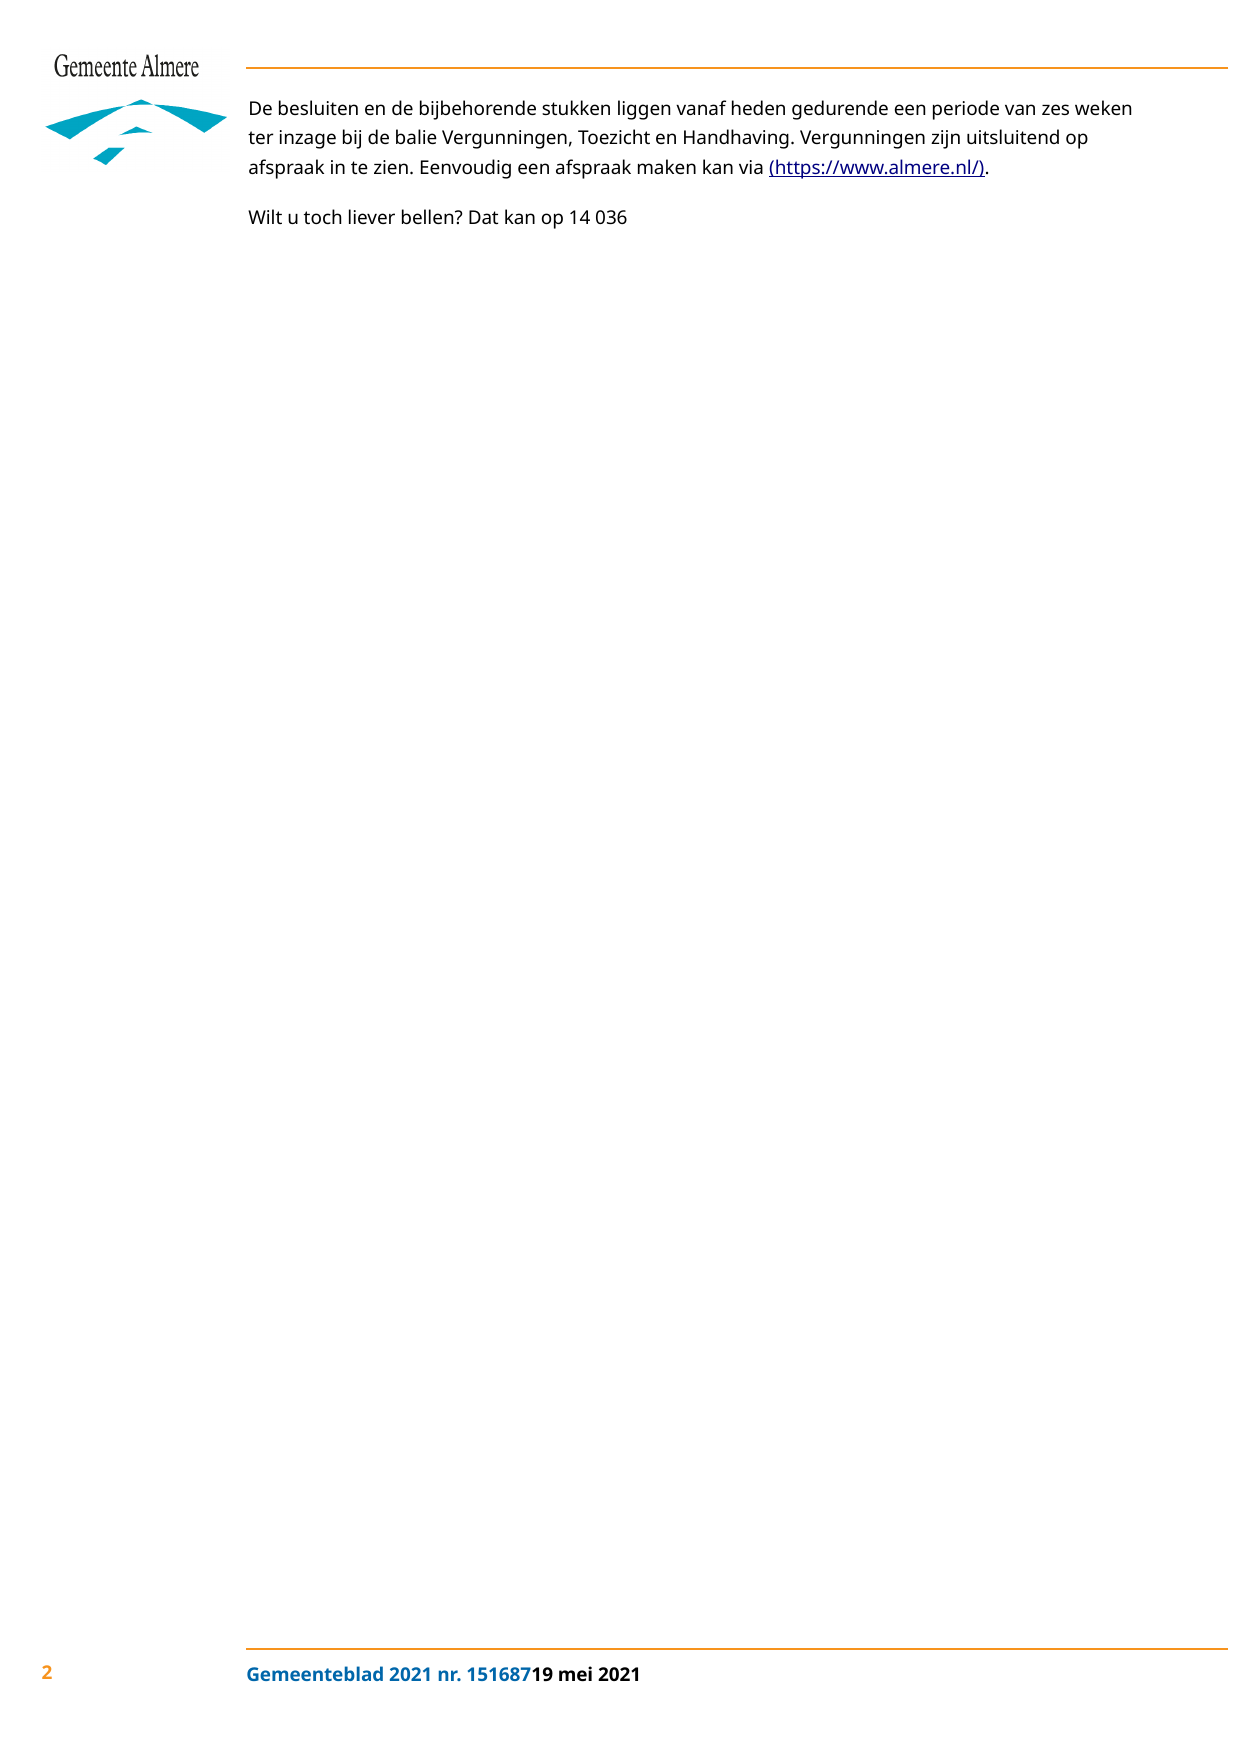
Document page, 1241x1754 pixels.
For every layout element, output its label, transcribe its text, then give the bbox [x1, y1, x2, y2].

text Wilt u toch liever bellen? Dat kan op 14 036 [248, 204, 1152, 230]
text De besluiten en de bijbehorende stukken liggen vanaf heden gedurende een periode van zes weken ter inzage bij de balie Vergunningen, Toezicht en Handhaving. Vergunningen zijn uitsluitend op afspraak in te zien. Eenvoudig een afspraak maken kan via (https://www.almere.nl/). [248, 95, 1152, 180]
picture [41, 47, 231, 172]
